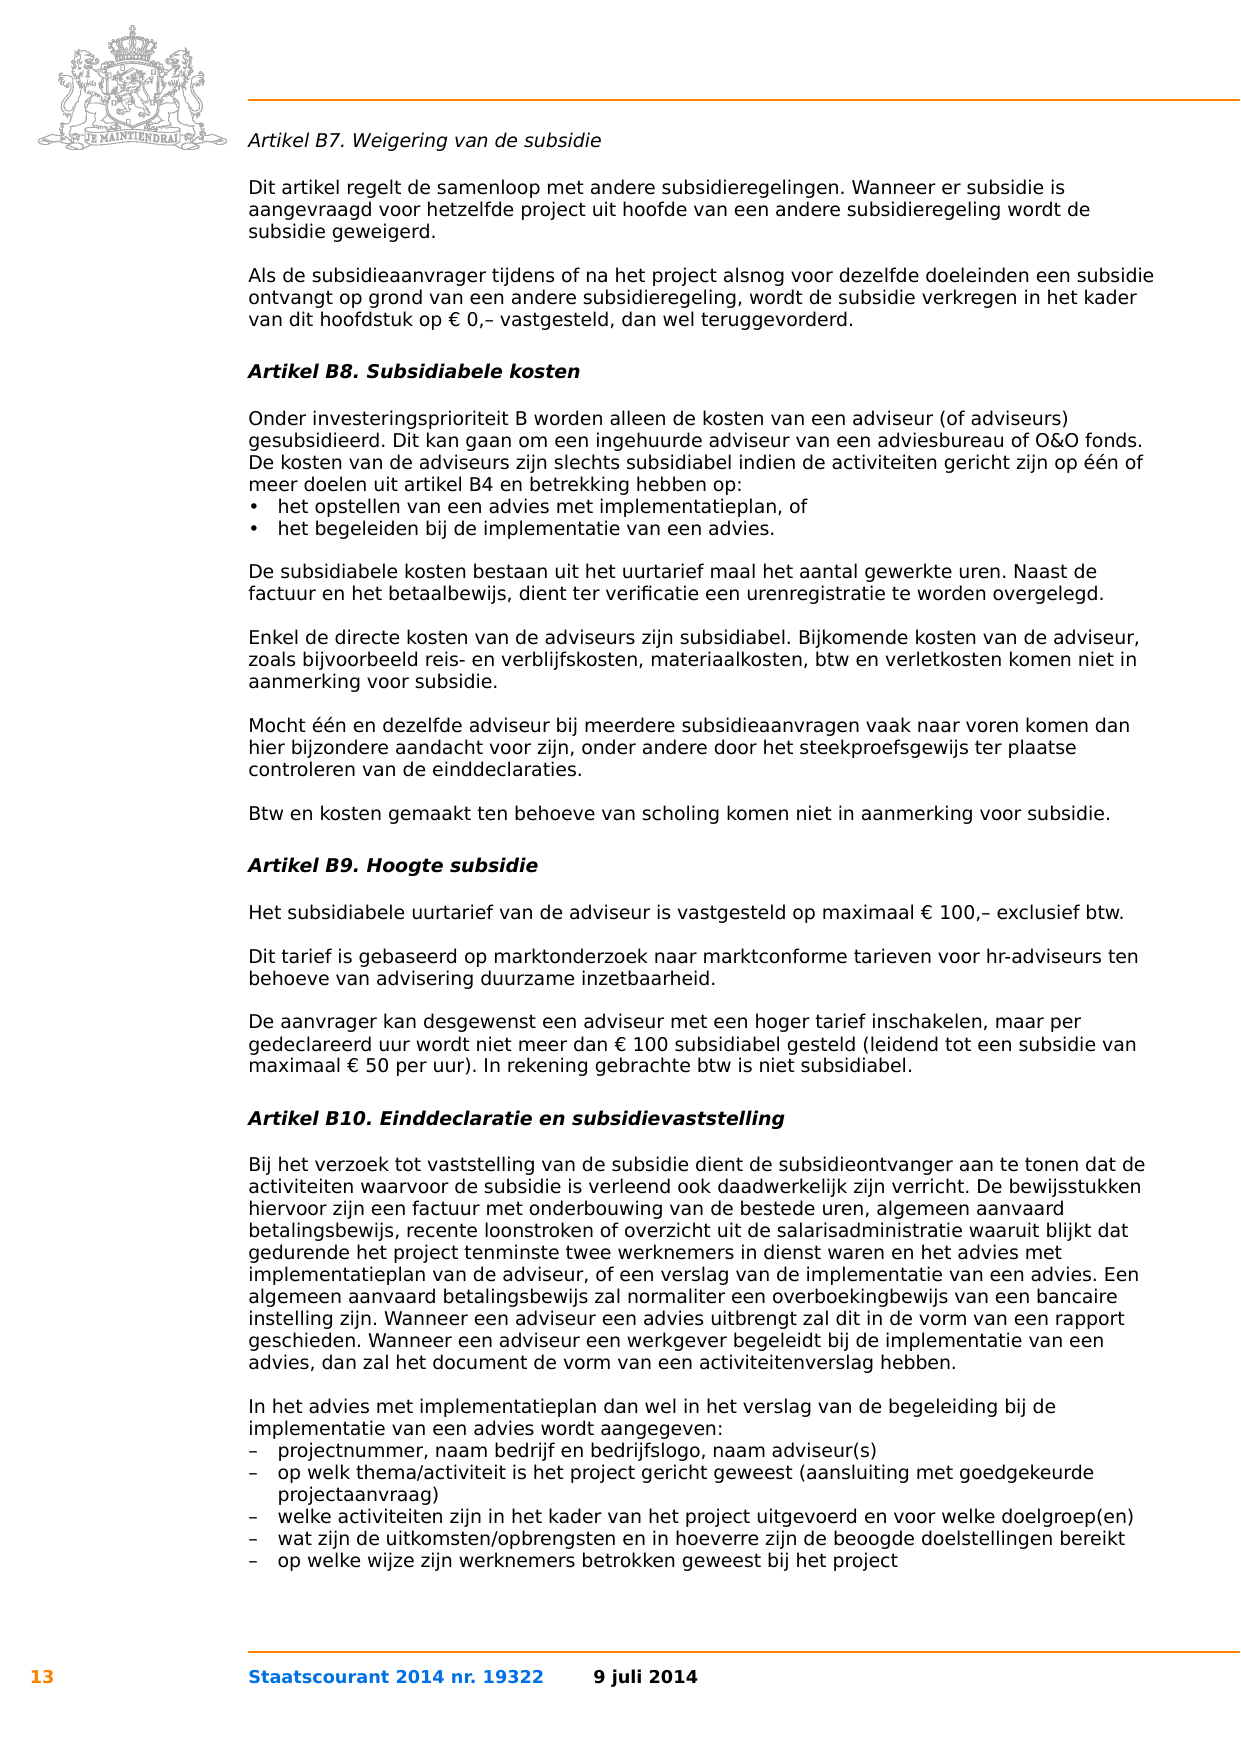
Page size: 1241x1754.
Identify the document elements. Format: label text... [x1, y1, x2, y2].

text Mocht één en dezelfde adviseur bij meerdere subsidieaanvragen vaak naar voren komen dan hier bijzondere aandacht voor zijn, onder andere door het steekproefsgewijs ter plaatse controleren van de einddeclaraties. [248, 715, 1163, 781]
text In het advies met implementatieplan dan wel in het verslag van de begeleiding bij de implementatie van een advies wordt aangegeven: [248, 1396, 1163, 1440]
text De subsidiabele kosten bestaan uit het uurtarief maal het aantal gewerkte uren. Naast de factuur en het betaalbewijs, dient ter verificatie een urenregistratie te worden overgelegd. [248, 561, 1163, 605]
subtitle Artikel B7. Weigering van de subsidie [248, 130, 1163, 152]
text Enkel de directe kosten van de adviseurs zijn subsidiabel. Bijkomende kosten van de adviseur, zoals bijvoorbeeld reis- en verblijfskosten, materiaalkosten, btw en verletkosten komen niet in aanmerking voor subsidie. [248, 627, 1163, 693]
text Dit artikel regelt de samenloop met andere subsidieregelingen. Wanneer er subsidie is aangevraagd voor hetzelfde project uit hoofde van een andere subsidieregeling wordt de subsidie geweigerd. [248, 177, 1163, 243]
subtitle Artikel B8. Subsidiabele kosten [248, 361, 1163, 383]
subtitle Artikel B10. Einddeclaratie en subsidievaststelling [248, 1107, 1163, 1129]
text – wat zijn de uitkomsten/opbrengsten en in hoeverre zijn de beoogde doelstellingen bereikt [248, 1528, 1163, 1550]
text Bij het verzoek tot vaststelling van de subsidie dient de subsidieontvanger aan te tonen dat de activiteiten waarvoor de subsidie is verleend ook daadwerkelijk zijn verricht. De bewijsstukken hiervoor zijn een factuur met onderbouwing van de bestede uren, algemeen aanvaard betalingsbewijs, recente loonstroken of overzicht uit de salarisadministratie waaruit blijkt dat gedurende het project tenminste twee werknemers in dienst waren en het advies met implementatieplan van de adviseur, of een verslag van de implementatie van een advies. Een algemeen aanvaard betalingsbewijs zal normaliter een overboekingbewijs van een bancaire instelling zijn. Wanneer een adviseur een advies uitbrengt zal dit in de vorm van een rapport geschieden. Wanneer een adviseur een werkgever begeleidt bij de implementatie van een advies, dan zal het document de vorm van een activiteitenverslag hebben. [248, 1154, 1163, 1374]
text De aanvrager kan desgewenst een adviseur met een hoger tarief inschakelen, maar per gedeclareerd uur wordt niet meer dan € 100 subsidiabel gesteld (leidend tot een subsidie van maximaal € 50 per uur). In rekening gebrachte btw is niet subsidiabel. [248, 1011, 1163, 1077]
subtitle Artikel B9. Hoogte subsidie [248, 855, 1163, 877]
text Als de subsidieaanvrager tijdens of na het project alsnog voor dezelfde doeleinden een subsidie ontvangt op grond van een andere subsidieregeling, wordt de subsidie verkregen in het kader van dit hoofdstuk op € 0,– vastgesteld, dan wel teruggevorderd. [248, 265, 1163, 331]
picture [38, 25, 227, 150]
text – op welke wijze zijn werknemers betrokken geweest bij het project [248, 1550, 1163, 1572]
text • het opstellen van een advies met implementatieplan, of [248, 496, 1163, 517]
text – projectnummer, naam bedrijf en bedrijfslogo, naam adviseur(s) [248, 1440, 1163, 1462]
text • het begeleiden bij de implementatie van een advies. [248, 517, 1163, 539]
text Onder investeringsprioriteit B worden alleen de kosten van een adviseur (of adviseurs) gesubsidieerd. Dit kan gaan om een ingehuurde adviseur van een adviesbureau of O&O fonds. De kosten van de adviseurs zijn slechts subsidiabel indien de activiteiten gericht zijn op één of meer doelen uit artikel B4 en betrekking hebben op: [248, 408, 1163, 496]
text Btw en kosten gemaakt ten behoeve van scholing komen niet in aanmerking voor subsidie. [248, 803, 1163, 825]
text Het subsidiabele uurtarief van de adviseur is vastgesteld op maximaal € 100,– exclusief btw. [248, 902, 1163, 924]
text Dit tarief is gebaseerd op marktonderzoek naar marktconforme tarieven voor hr-adviseurs ten behoeve van advisering duurzame inzetbaarheid. [248, 946, 1163, 989]
text – welke activiteiten zijn in het kader van het project uitgevoerd en voor welke doelgroep(en) [248, 1506, 1163, 1528]
text – op welk thema/activiteit is het project gericht geweest (aansluiting met goedgekeurde projectaanvraag) [248, 1462, 1163, 1506]
